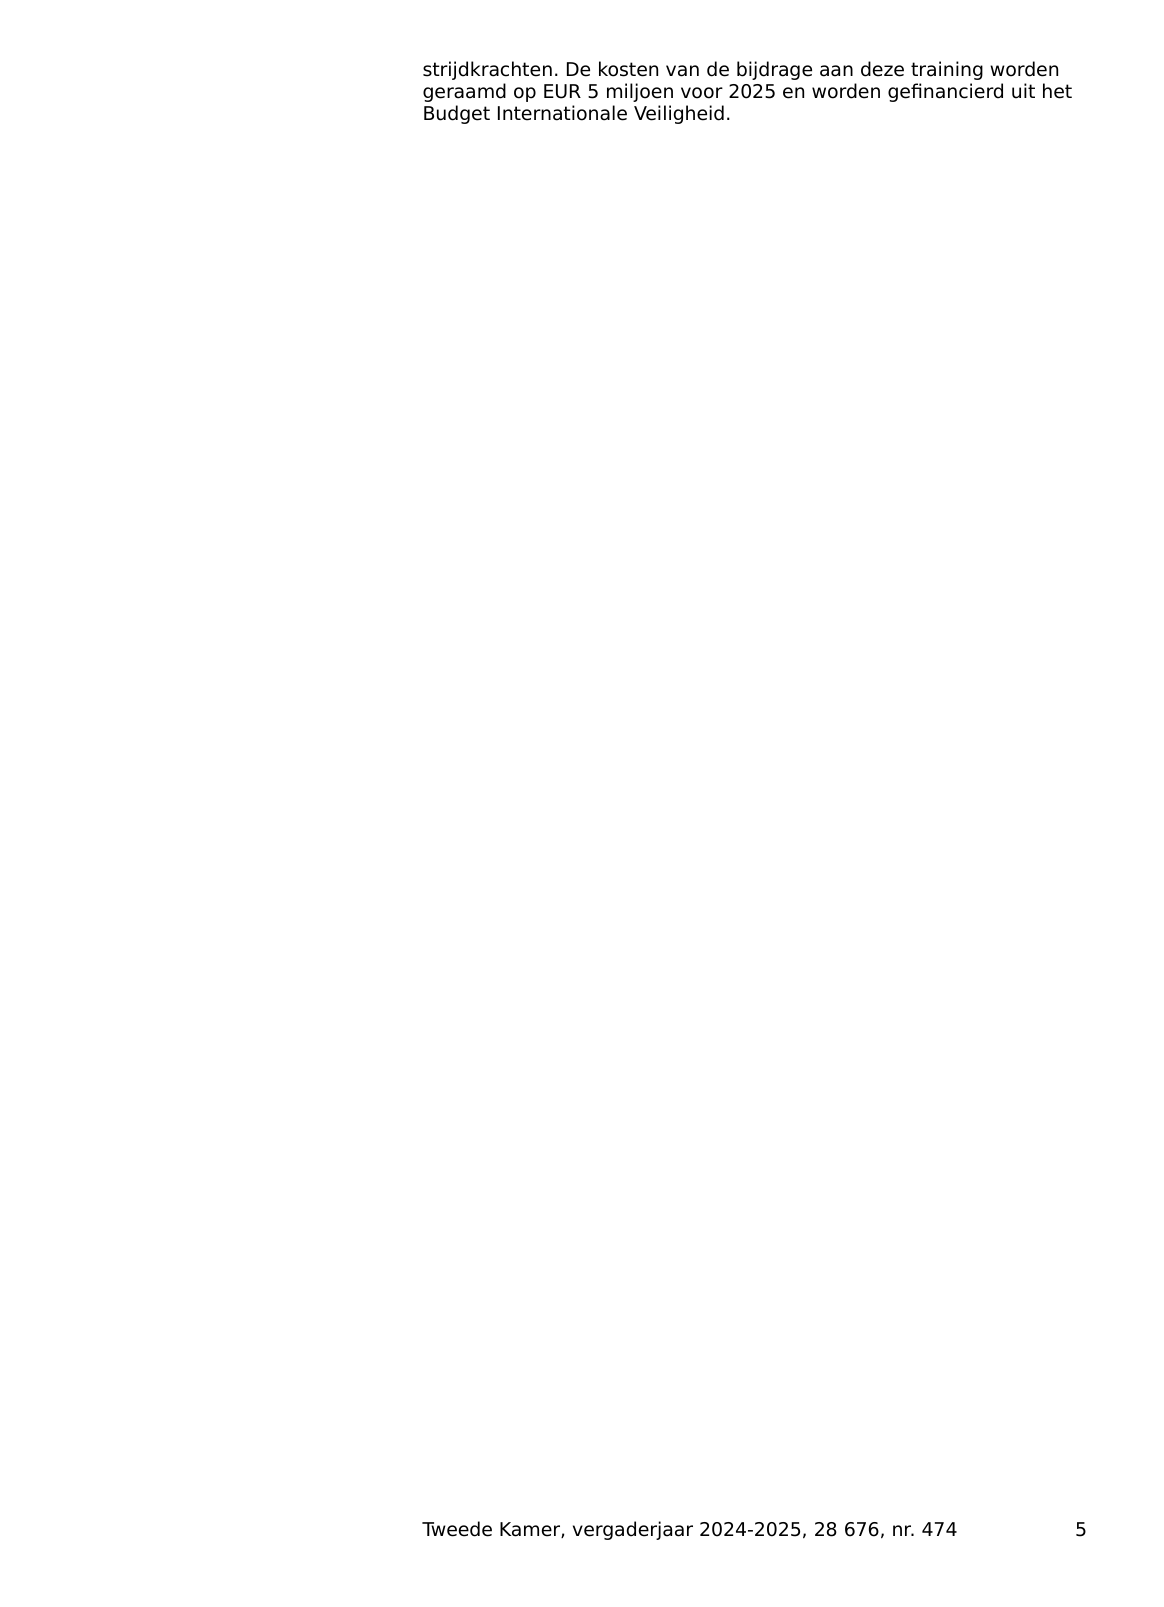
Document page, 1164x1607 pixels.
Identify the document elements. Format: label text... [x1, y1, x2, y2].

text strijdkrachten. De kosten van de bijdrage aan deze training worden geraamd op EUR 5 miljoen voor 2025 en worden gefinancierd uit het Budget Internationale Veiligheid. [422, 59, 1087, 125]
